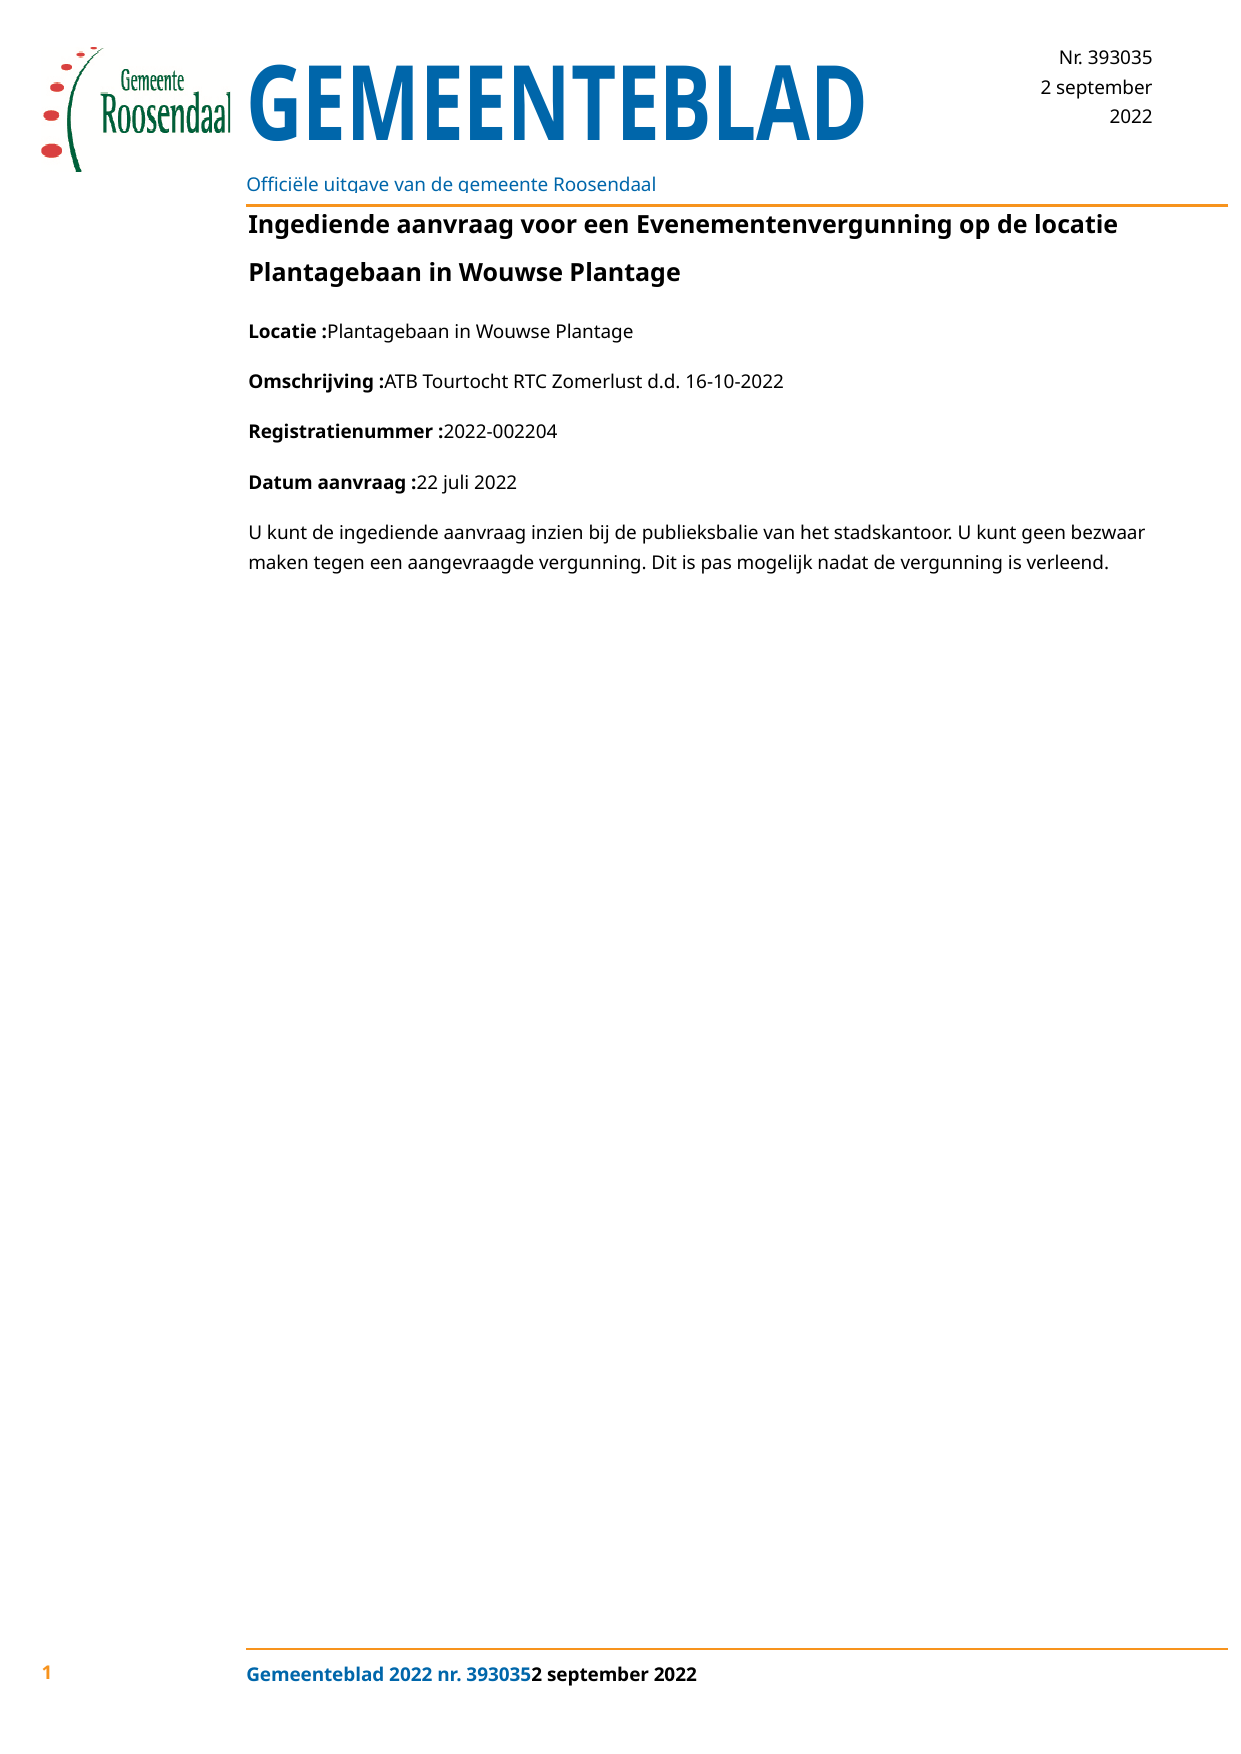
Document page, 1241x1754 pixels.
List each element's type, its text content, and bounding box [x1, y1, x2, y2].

text Registratienummer :2022-002204 [248, 419, 1152, 444]
picture [41, 47, 231, 172]
text U kunt de ingediende aanvraag inzien bij de publieksbalie van het stadskantoor. U kunt geen bezwaar maken tegen een aangevraagde vergunning. Dit is pas mogelijk nadat de vergunning is verleend. [248, 519, 1152, 575]
text Datum aanvraag :22 juli 2022 [248, 469, 1152, 495]
text Omschrijving :ATB Tourtocht RTC Zomerlust d.d. 16-10-2022 [248, 368, 1152, 394]
text Locatie :Plantagebaan in Wouwse Plantage [248, 318, 1152, 344]
text Ingediende aanvraag voor een Evenementenvergunning op de locatie Plantagebaan in Wouwse Plantage [248, 207, 1152, 288]
